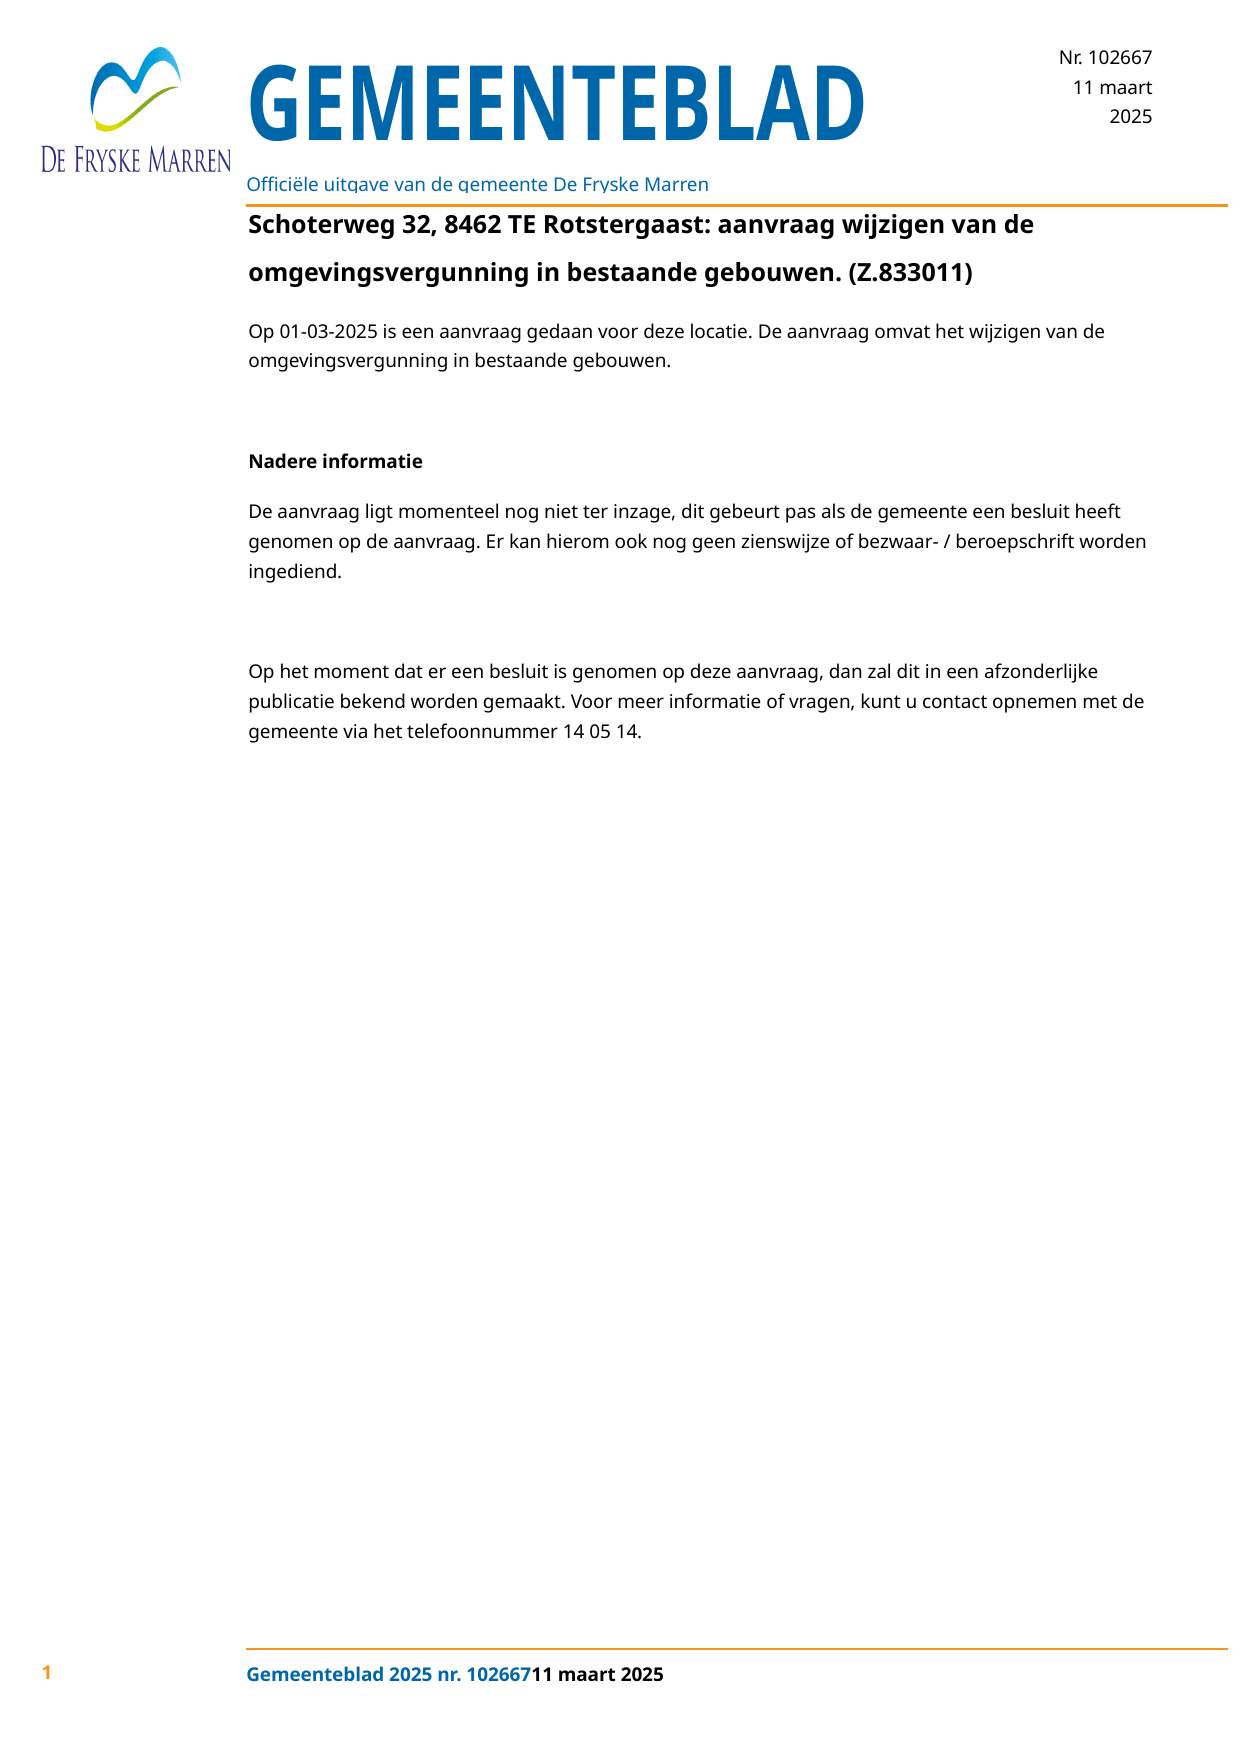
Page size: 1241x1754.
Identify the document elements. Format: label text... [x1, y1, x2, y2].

text Nadere informatie [248, 448, 1152, 474]
picture [41, 47, 231, 172]
text Op 01-03-2025 is een aanvraag gedaan voor deze locatie. De aanvraag omvat het wijzigen van de omgevingsvergunning in bestaande gebouwen. [248, 318, 1152, 373]
text Schoterweg 32, 8462 TE Rotstergaast: aanvraag wijzigen van de omgevingsvergunning in bestaande gebouwen. (Z.833011) [248, 207, 1152, 288]
text Op het moment dat er een besluit is genomen op deze aanvraag, dan zal dit in een afzonderlijke publicatie bekend worden gemaakt. Voor meer informatie of vragen, kunt u contact opnemen met de gemeente via het telefoonnummer 14 05 14. [248, 659, 1152, 744]
text De aanvraag ligt momenteel nog niet ter inzage, dit gebeurt pas als de gemeente een besluit heeft genomen op de aanvraag. Er kan hierom ook nog geen zienswijze of bezwaar- / beroepschrift worden ingediend. [248, 499, 1152, 584]
